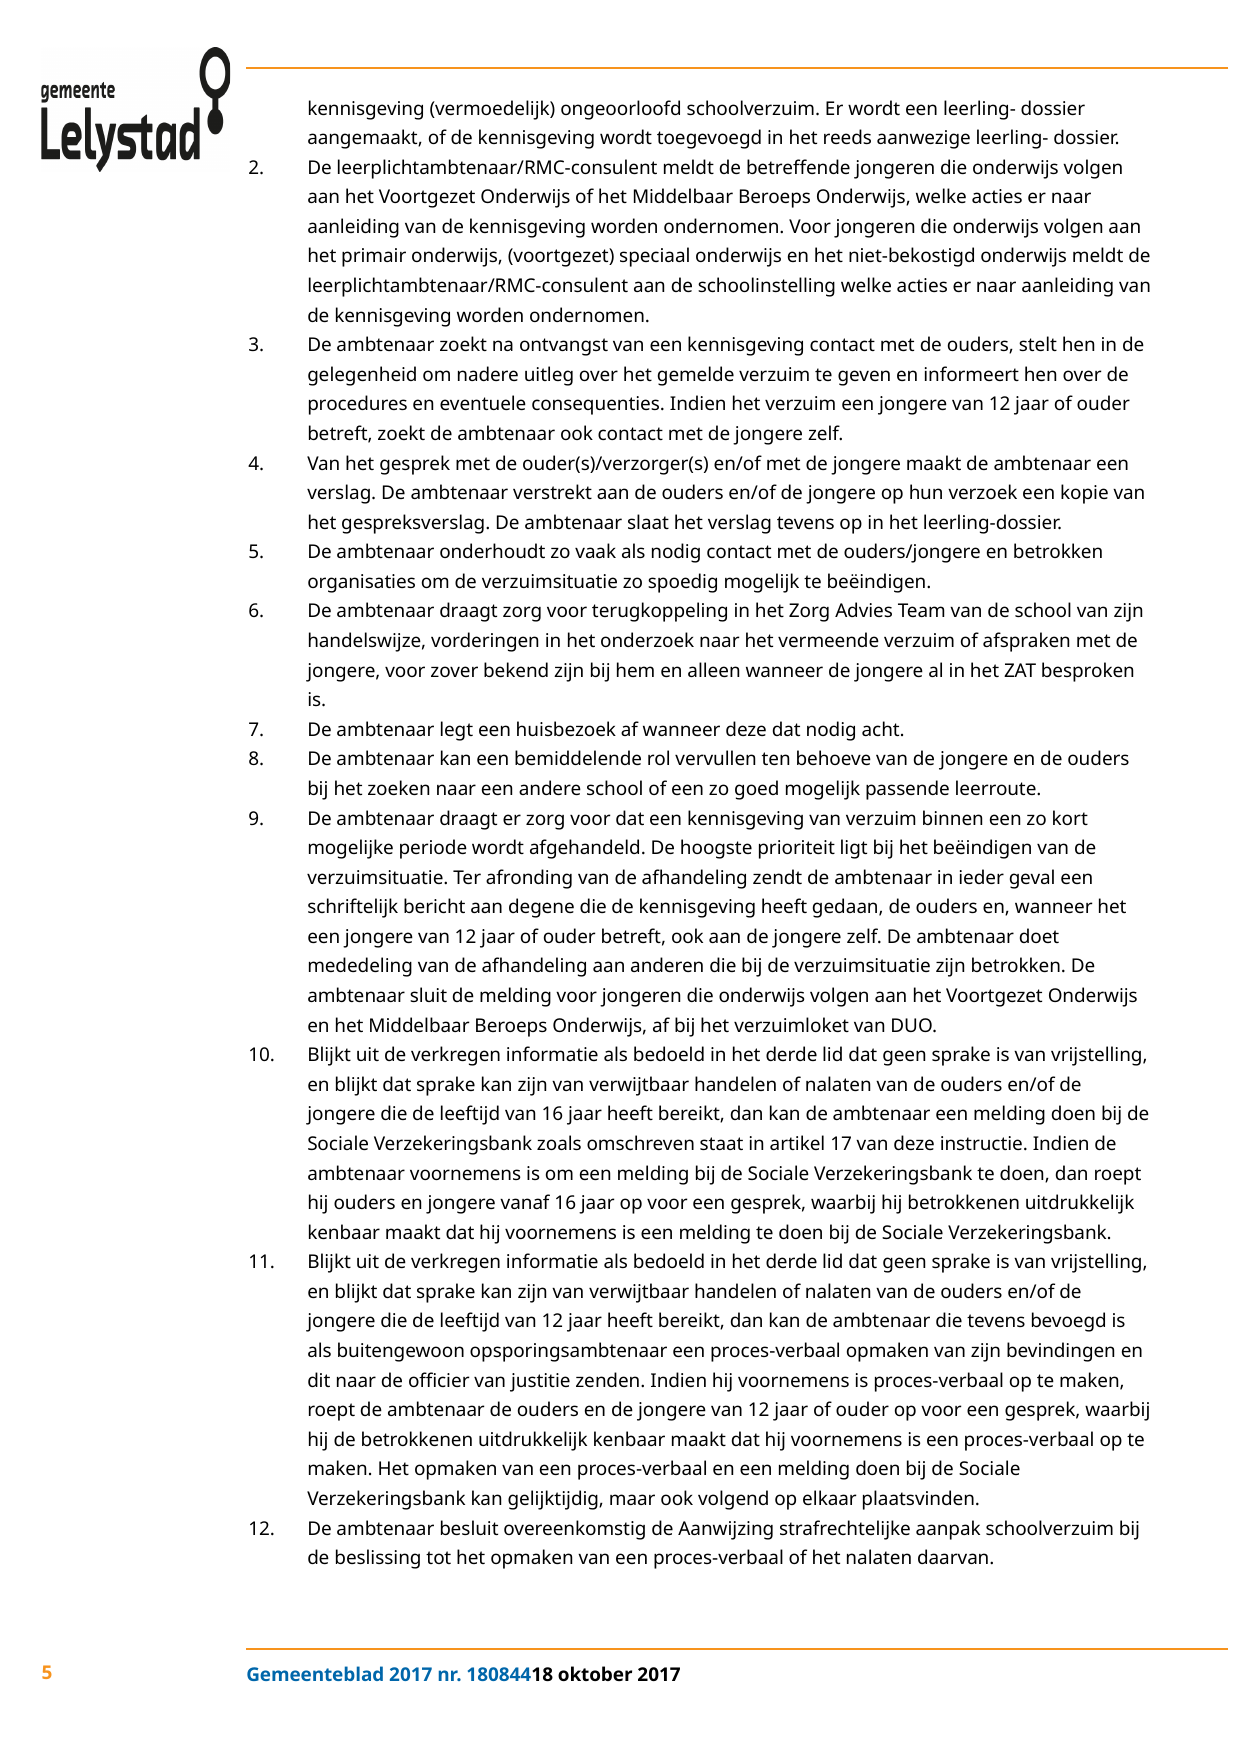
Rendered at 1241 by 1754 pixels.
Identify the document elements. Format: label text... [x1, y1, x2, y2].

list De leerplichtambtenaar/RMC-consulent meldt de betreffende jongeren die onderwijs volgen aan het Voortgezet Onderwijs of het Middelbaar Beroeps Onderwijs, welke acties er naar aanleiding van de kennisgeving worden ondernomen. Voor jongeren die onderwijs volgen aan het primair onderwijs, (voortgezet) speciaal onderwijs en het niet-bekostigd onderwijs meldt de leerplichtambtenaar/RMC-consulent aan de schoolinstelling welke acties er naar aanleiding van de kennisgeving worden ondernomen. [248, 154, 1152, 328]
list De ambtenaar zoekt na ontvangst van een kennisgeving contact met de ouders, stelt hen in de gelegenheid om nadere uitleg over het gemelde verzuim te geven en informeert hen over de procedures en eventuele consequenties. Indien het verzuim een jongere van 12 jaar of ouder betreft, zoekt de ambtenaar ook contact met de jongere zelf. [248, 331, 1152, 446]
list De ambtenaar kan een bemiddelende rol vervullen ten behoeve van de jongere en de ouders bij het zoeken naar een andere school of een zo goed mogelijk passende leerroute. [248, 746, 1152, 801]
list Van het gesprek met de ouder(s)/verzorger(s) en/of met de jongere maakt de ambtenaar een verslag. De ambtenaar verstrekt aan de ouders en/of de jongere op hun verzoek een kopie van het gespreksverslag. De ambtenaar slaat het verslag tevens op in het leerling-dossier. [248, 450, 1152, 535]
list De ambtenaar draagt er zorg voor dat een kennisgeving van verzuim binnen een zo kort mogelijke periode wordt afgehandeld. De hoogste prioriteit ligt bij het beëindigen van de verzuimsituatie. Ter afronding van de afhandeling zendt de ambtenaar in ieder geval een schriftelijk bericht aan degene die de kennisgeving heeft gedaan, de ouders en, wanneer het een jongere van 12 jaar of ouder betreft, ook aan de jongere zelf. De ambtenaar doet mededeling van de afhandeling aan anderen die bij de verzuimsituatie zijn betrokken. De ambtenaar sluit de melding voor jongeren die onderwijs volgen aan het Voortgezet Onderwijs en het Middelbaar Beroeps Onderwijs, af bij het verzuimloket van DUO. [248, 805, 1152, 1038]
list Blijkt uit de verkregen informatie als bedoeld in het derde lid dat geen sprake is van vrijstelling, en blijkt dat sprake kan zijn van verwijtbaar handelen of nalaten van de ouders en/of de jongere die de leeftijd van 16 jaar heeft bereikt, dan kan de ambtenaar een melding doen bij de Sociale Verzekeringsbank zoals omschreven staat in artikel 17 van deze instructie. Indien de ambtenaar voornemens is om een melding bij de Sociale Verzekeringsbank te doen, dan roept hij ouders en jongere vanaf 16 jaar op voor een gesprek, waarbij hij betrokkenen uitdrukkelijk kenbaar maakt dat hij voornemens is een melding te doen bij de Sociale Verzekeringsbank. [248, 1041, 1152, 1245]
list De ambtenaar draagt zorg voor terugkoppeling in het Zorg Advies Team van de school van zijn handelswijze, vorderingen in het onderzoek naar het vermeende verzuim of afspraken met de jongere, voor zover bekend zijn bij hem en alleen wanneer de jongere al in het ZAT besproken is. [248, 598, 1152, 712]
list Blijkt uit de verkregen informatie als bedoeld in het derde lid dat geen sprake is van vrijstelling, en blijkt dat sprake kan zijn van verwijtbaar handelen of nalaten van de ouders en/of de jongere die de leeftijd van 12 jaar heeft bereikt, dan kan de ambtenaar die tevens bevoegd is als buitengewoon opsporingsambtenaar een proces-verbaal opmaken van zijn bevindingen en dit naar de officier van justitie zenden. Indien hij voornemens is proces-verbaal op te maken, roept de ambtenaar de ouders en de jongere van 12 jaar of ouder op voor een gesprek, waarbij hij de betrokkenen uitdrukkelijk kenbaar maakt dat hij voornemens is een proces-verbaal op te maken. Het opmaken van een proces-verbaal en een melding doen bij de Sociale Verzekeringsbank kan gelijktijdig, maar ook volgend op elkaar plaatsvinden. [248, 1248, 1152, 1511]
list De ambtenaar besluit overeenkomstig de Aanwijzing strafrechtelijke aanpak schoolverzuim bij de beslissing tot het opmaken van een proces-verbaal of het nalaten daarvan. [248, 1515, 1152, 1570]
list kennisgeving (vermoedelijk) ongeoorloofd schoolverzuim. Er wordt een leerling- dossier aangemaakt, of de kennisgeving wordt toegevoegd in het reeds aanwezige leerling- dossier. [248, 95, 1152, 150]
list De ambtenaar legt een huisbezoek af wanneer deze dat nodig acht. [248, 716, 1152, 742]
list De ambtenaar onderhoudt zo vaak als nodig contact met de ouders/jongere en betrokken organisaties om de verzuimsituatie zo spoedig mogelijk te beëindigen. [248, 538, 1152, 594]
picture [41, 47, 231, 172]
